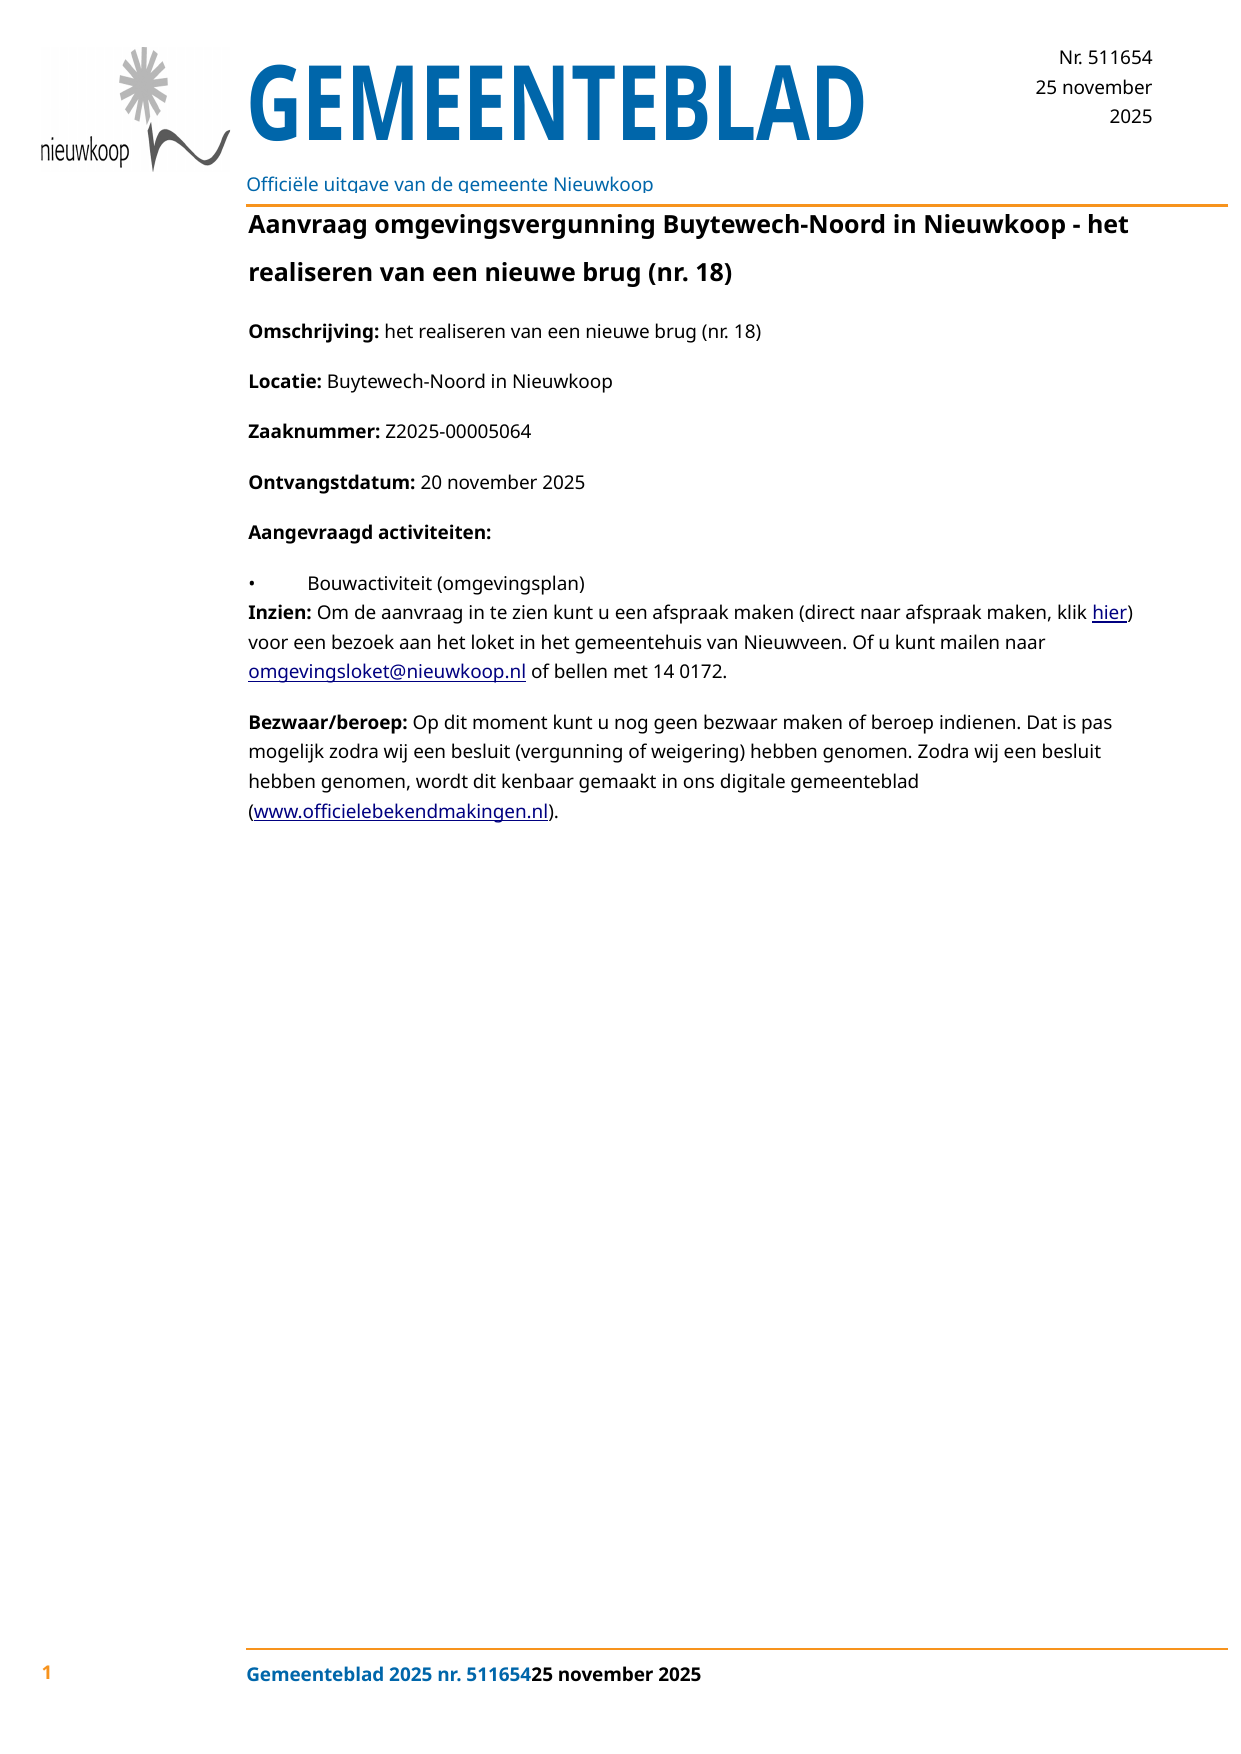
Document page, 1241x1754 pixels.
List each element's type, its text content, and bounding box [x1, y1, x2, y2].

text Omschrijving: het realiseren van een nieuwe brug (nr. 18) [248, 318, 1152, 344]
text Bezwaar/beroep: Op dit moment kunt u nog geen bezwaar maken of beroep indienen. Dat is pas mogelijk zodra wij een besluit (vergunning of weigering) hebben genomen. Zodra wij een besluit hebben genomen, wordt dit kenbaar gemaakt in ons digitale gemeenteblad (www.officielebekendmakingen.nl). [248, 709, 1152, 824]
text Zaaknummer: Z2025-00005064 [248, 419, 1152, 444]
text Aanvraag omgevingsvergunning Buytewech-Noord in Nieuwkoop - het realiseren van een nieuwe brug (nr. 18) [248, 207, 1152, 288]
list Bouwactiviteit (omgevingsplan) [248, 570, 1152, 596]
text Aangevraagd activiteiten: [248, 519, 1152, 545]
text Inzien: Om de aanvraag in te zien kunt u een afspraak maken (direct naar afspraak maken, klik hier) voor een bezoek aan het loket in het gemeentehuis van Nieuwveen. Of u kunt mailen naar omgevingsloket@nieuwkoop.nl of bellen met 14 0172. [248, 599, 1152, 684]
text Ontvangstdatum: 20 november 2025 [248, 469, 1152, 495]
picture [41, 47, 231, 172]
text Locatie: Buytewech-Noord in Nieuwkoop [248, 368, 1152, 394]
